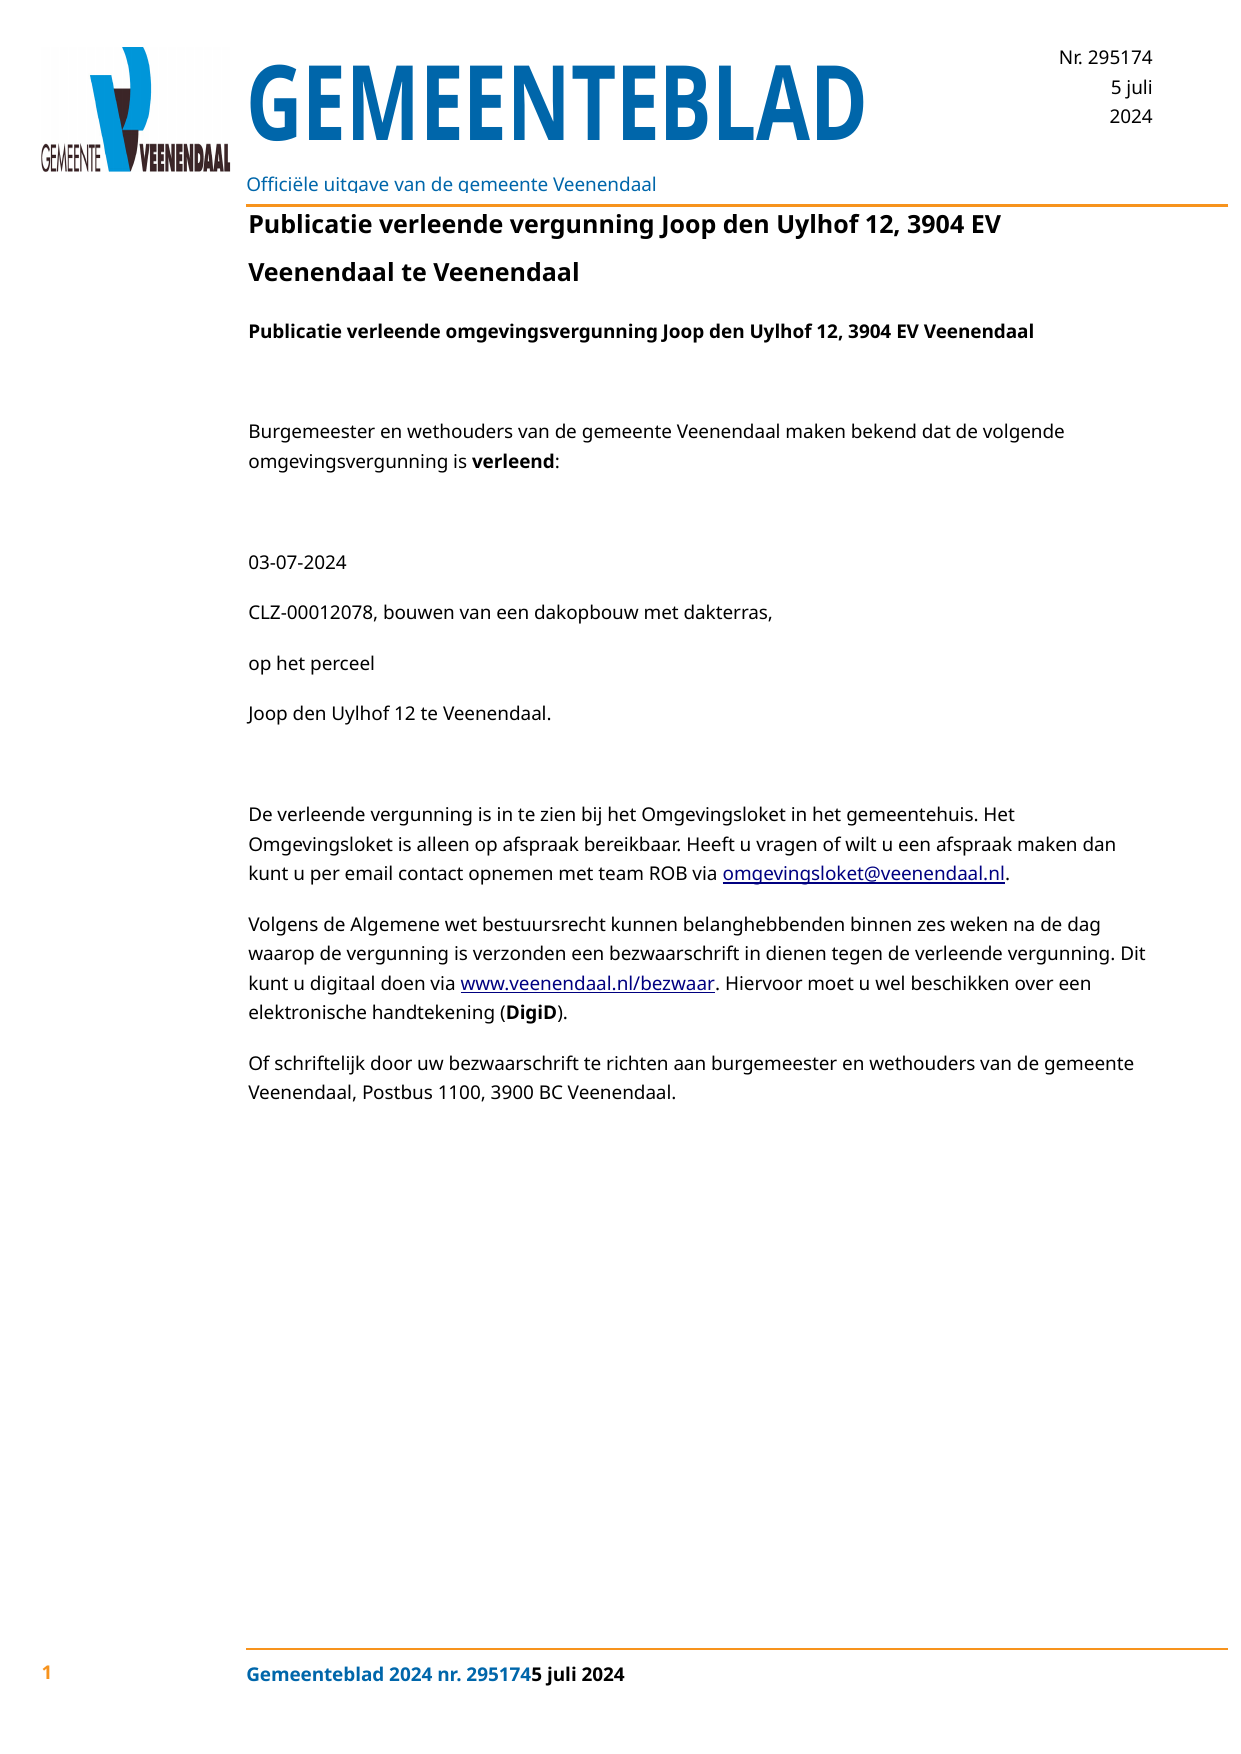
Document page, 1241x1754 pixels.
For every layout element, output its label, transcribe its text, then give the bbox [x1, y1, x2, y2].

text Publicatie verleende omgevingsvergunning Joop den Uylhof 12, 3904 EV Veenendaal [248, 318, 1152, 344]
text op het perceel [248, 650, 1152, 676]
text Publicatie verleende vergunning Joop den Uylhof 12, 3904 EV Veenendaal te Veenendaal [248, 207, 1152, 288]
picture [41, 47, 130, 172]
text Of schriftelijk door uw bezwaarschrift te richten aan burgemeester en wethouders van de gemeente Veenendaal, Postbus 1100, 3900 BC Veenendaal. [248, 1050, 1152, 1105]
text De verleende vergunning is in te zien bij het Omgevingsloket in het gemeentehuis. Het Omgevingsloket is alleen op afspraak bereikbaar. Heeft u vragen of wilt u een afspraak maken dan kunt u per email contact opnemen met team ROB via omgevingsloket@veenendaal.nl. [248, 801, 1152, 886]
text Joop den Uylhof 12 te Veenendaal. [248, 700, 1152, 726]
text 03-07-2024 [248, 549, 1152, 575]
text Burgemeester en wethouders van de gemeente Veenendaal maken bekend dat de volgende omgevingsvergunning is verleend: [248, 419, 1152, 474]
picture [123, 47, 231, 172]
text Volgens de Algemene wet bestuursrecht kunnen belanghebbenden binnen zes weken na de dag waarop de vergunning is verzonden een bezwaarschrift in dienen tegen de verleende vergunning. Dit kunt u digitaal doen via www.veenendaal.nl/bezwaar. Hiervoor moet u wel beschikken over een elektronische handtekening (DigiD). [248, 911, 1152, 1025]
text CLZ-00012078, bouwen van een dakopbouw met dakterras, [248, 599, 1152, 625]
